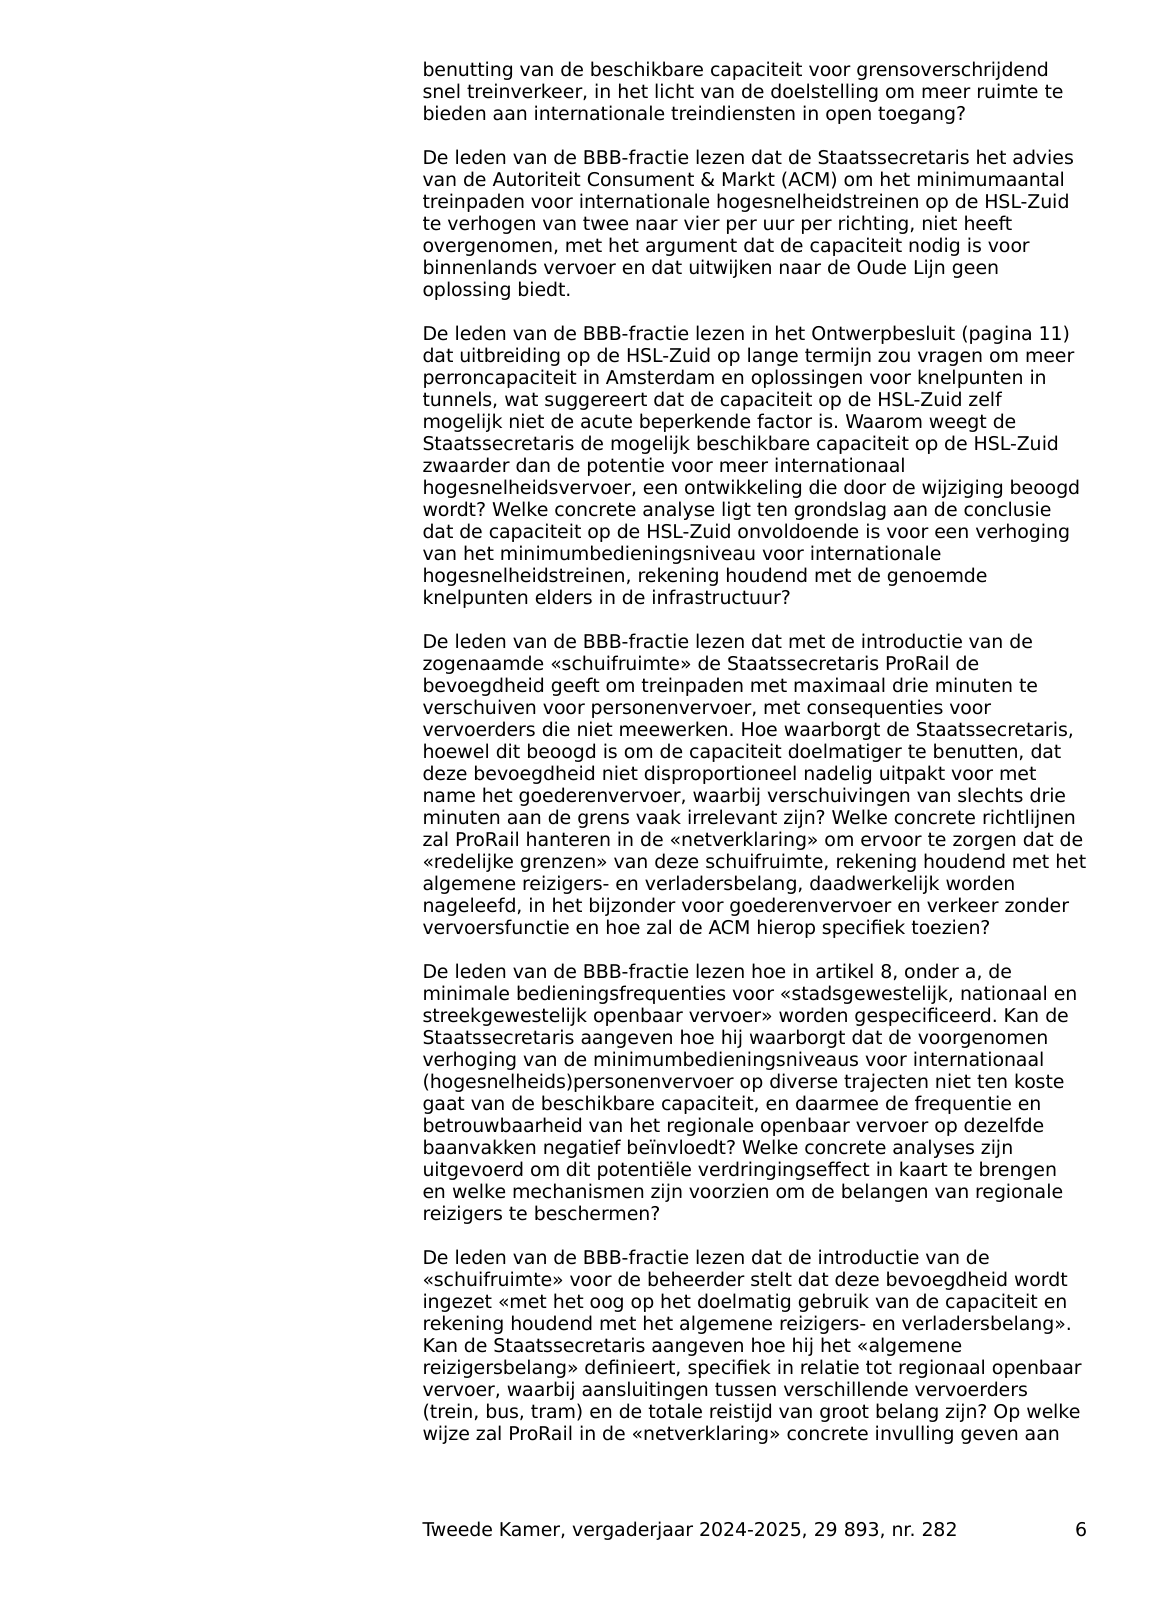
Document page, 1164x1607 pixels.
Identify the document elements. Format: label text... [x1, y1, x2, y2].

text De leden van de BBB-fractie lezen dat de introductie van de «schuifruimte» voor de beheerder stelt dat deze bevoegdheid wordt ingezet «met het oog op het doelmatig gebruik van de capaciteit en rekening houdend met het algemene reizigers- en verladersbelang». Kan de Staatssecretaris aangeven hoe hij het «algemene reizigersbelang» definieert, specifiek in relatie tot regionaal openbaar vervoer, waarbij aansluitingen tussen verschillende vervoerders (trein, bus, tram) en de totale reistijd van groot belang zijn? Op welke wijze zal ProRail in de «netverklaring» concrete invulling geven aan [422, 1247, 1087, 1445]
text De leden van de BBB-fractie lezen in het Ontwerpbesluit (pagina 11) dat uitbreiding op de HSL-Zuid op lange termijn zou vragen om meer perroncapaciteit in Amsterdam en oplossingen voor knelpunten in tunnels, wat suggereert dat de capaciteit op de HSL-Zuid zelf mogelijk niet de acute beperkende factor is. Waarom weegt de Staatssecretaris de mogelijk beschikbare capaciteit op de HSL-Zuid zwaarder dan de potentie voor meer internationaal hogesnelheidsvervoer, een ontwikkeling die door de wijziging beoogd wordt? Welke concrete analyse ligt ten grondslag aan de conclusie dat de capaciteit op de HSL-Zuid onvoldoende is voor een verhoging van het minimumbedieningsniveau voor internationale hogesnelheidstreinen, rekening houdend met de genoemde knelpunten elders in de infrastructuur? [422, 323, 1087, 609]
text De leden van de BBB-fractie lezen hoe in artikel 8, onder a, de minimale bedieningsfrequenties voor «stadsgewestelijk, nationaal en streekgewestelijk openbaar vervoer» worden gespecificeerd. Kan de Staatssecretaris aangeven hoe hij waarborgt dat de voorgenomen verhoging van de minimumbedieningsniveaus voor internationaal (hogesnelheids)personenvervoer op diverse trajecten niet ten koste gaat van de beschikbare capaciteit, en daarmee de frequentie en betrouwbaarheid van het regionale openbaar vervoer op dezelfde baanvakken negatief beïnvloedt? Welke concrete analyses zijn uitgevoerd om dit potentiële verdringingseffect in kaart te brengen en welke mechanismen zijn voorzien om de belangen van regionale reizigers te beschermen? [422, 961, 1087, 1225]
text De leden van de BBB-fractie lezen dat met de introductie van de zogenaamde «schuifruimte» de Staatssecretaris ProRail de bevoegdheid geeft om treinpaden met maximaal drie minuten te verschuiven voor personenvervoer, met consequenties voor vervoerders die niet meewerken. Hoe waarborgt de Staatssecretaris, hoewel dit beoogd is om de capaciteit doelmatiger te benutten, dat deze bevoegdheid niet disproportioneel nadelig uitpakt voor met name het goederenvervoer, waarbij verschuivingen van slechts drie minuten aan de grens vaak irrelevant zijn? Welke concrete richtlijnen zal ProRail hanteren in de «netverklaring» om ervoor te zorgen dat de «redelijke grenzen» van deze schuifruimte, rekening houdend met het algemene reizigers- en verladersbelang, daadwerkelijk worden nageleefd, in het bijzonder voor goederenvervoer en verkeer zonder vervoersfunctie en hoe zal de ACM hierop specifiek toezien? [422, 631, 1087, 939]
text benutting van de beschikbare capaciteit voor grensoverschrijdend snel treinverkeer, in het licht van de doelstelling om meer ruimte te bieden aan internationale treindiensten in open toegang? [422, 59, 1087, 125]
text De leden van de BBB-fractie lezen dat de Staatssecretaris het advies van de Autoriteit Consument & Markt (ACM) om het minimumaantal treinpaden voor internationale hogesnelheidstreinen op de HSL-Zuid te verhogen van twee naar vier per uur per richting, niet heeft overgenomen, met het argument dat de capaciteit nodig is voor binnenlands vervoer en dat uitwijken naar de Oude Lijn geen oplossing biedt. [422, 147, 1087, 301]
